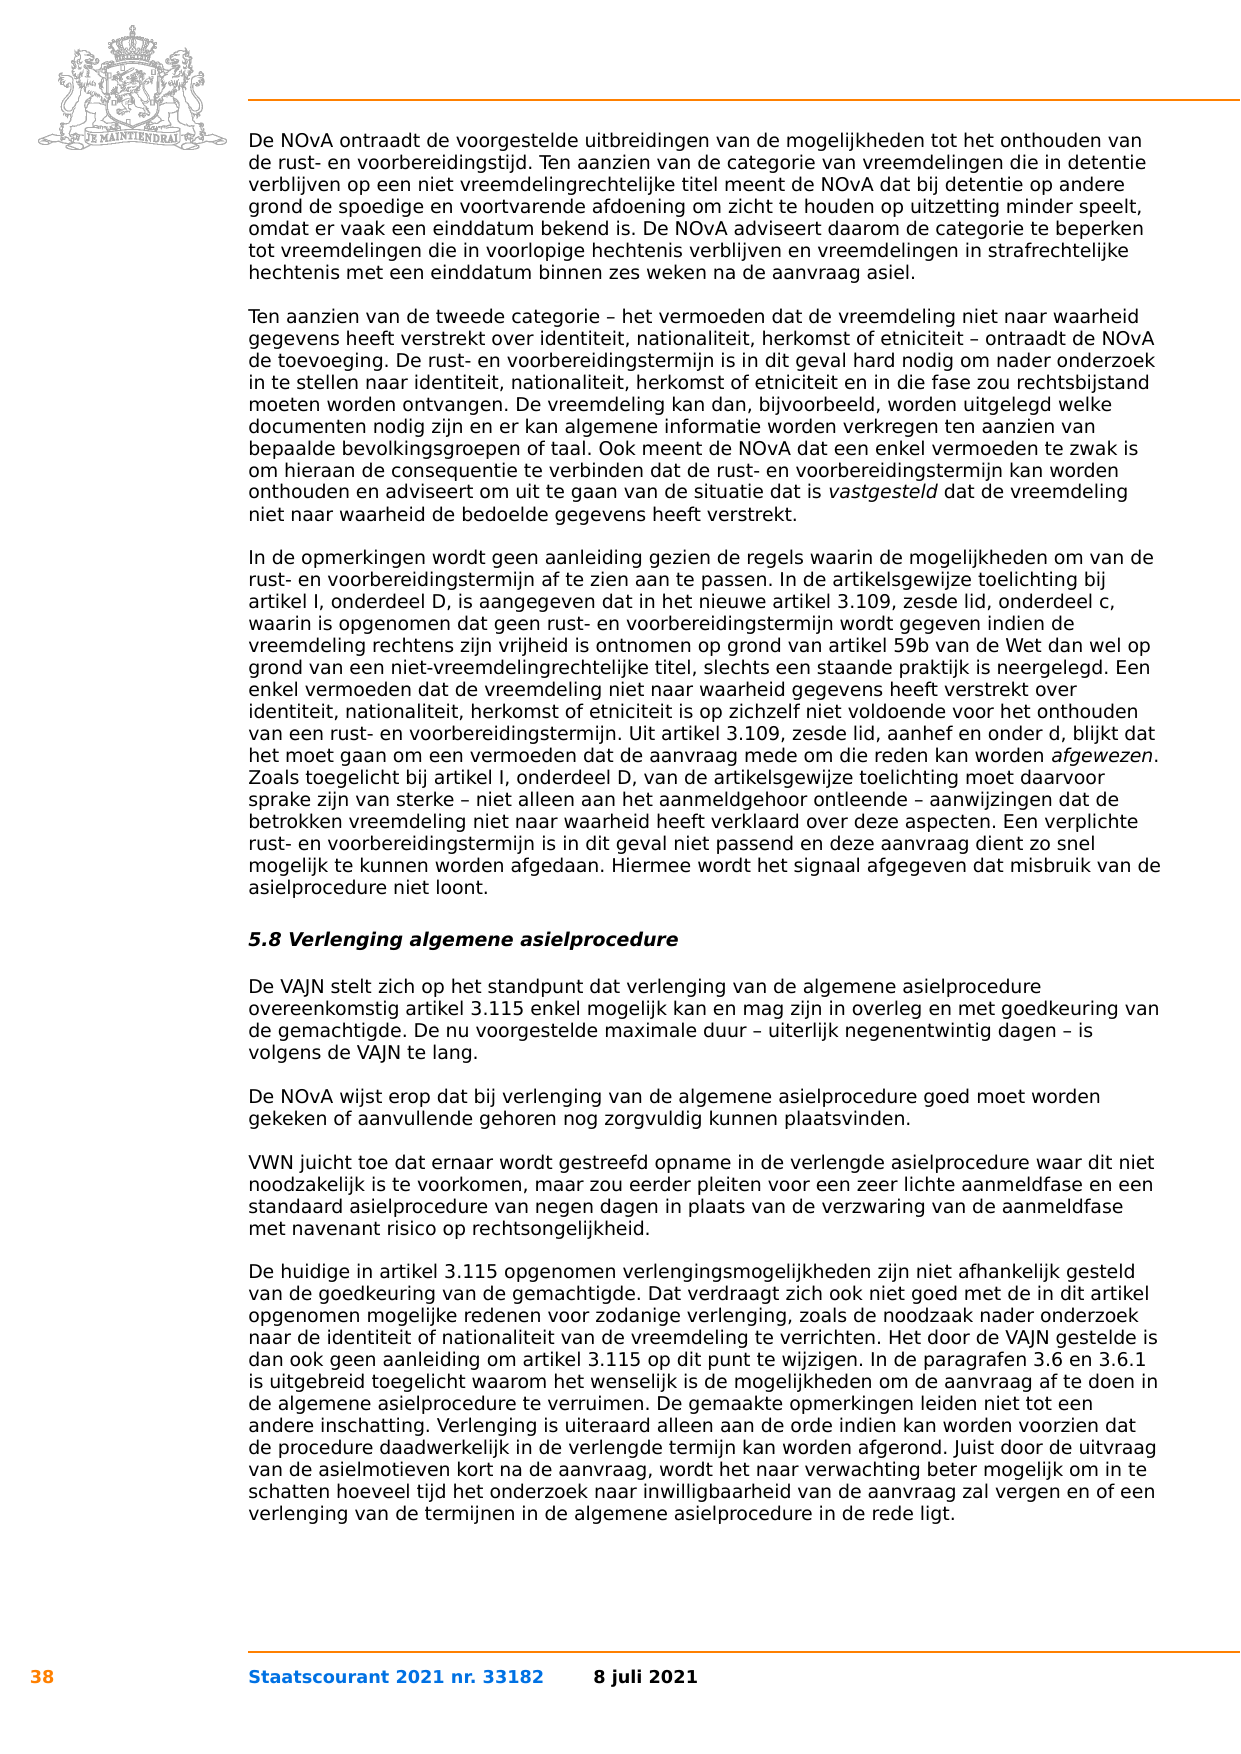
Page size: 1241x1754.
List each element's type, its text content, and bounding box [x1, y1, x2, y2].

subtitle 5.8 Verlenging algemene asielprocedure [248, 929, 1163, 951]
text In de opmerkingen wordt geen aanleiding gezien de regels waarin de mogelijkheden om van de rust- en voorbereidingstermijn af te zien aan te passen. In de artikelsgewijze toelichting bij artikel I, onderdeel D, is aangegeven dat in het nieuwe artikel 3.109, zesde lid, onderdeel c, waarin is opgenomen dat geen rust- en voorbereidingstermijn wordt gegeven indien de vreemdeling rechtens zijn vrijheid is ontnomen op grond van artikel 59b van de Wet dan wel op grond van een niet-vreemdelingrechtelijke titel, slechts een staande praktijk is neergelegd. Een enkel vermoeden dat de vreemdeling niet naar waarheid gegevens heeft verstrekt over identiteit, nationaliteit, herkomst of etniciteit is op zichzelf niet voldoende voor het onthouden van een rust- en voorbereidingstermijn. Uit artikel 3.109, zesde lid, aanhef en onder d, blijkt dat het moet gaan om een vermoeden dat de aanvraag mede om die reden kan worden afgewezen. Zoals toegelicht bij artikel I, onderdeel D, van de artikelsgewijze toelichting moet daarvoor sprake zijn van sterke – niet alleen aan het aanmeldgehoor ontleende – aanwijzingen dat de betrokken vreemdeling niet naar waarheid heeft verklaard over deze aspecten. Een verplichte rust- en voorbereidingstermijn is in dit geval niet passend en deze aanvraag dient zo snel mogelijk te kunnen worden afgedaan. Hiermee wordt het signaal afgegeven dat misbruik van de asielprocedure niet loont. [248, 547, 1163, 899]
text Ten aanzien van de tweede categorie – het vermoeden dat de vreemdeling niet naar waarheid gegevens heeft verstrekt over identiteit, nationaliteit, herkomst of etniciteit – ontraadt de NOvA de toevoeging. De rust- en voorbereidingstermijn is in dit geval hard nodig om nader onderzoek in te stellen naar identiteit, nationaliteit, herkomst of etniciteit en in die fase zou rechtsbijstand moeten worden ontvangen. De vreemdeling kan dan, bijvoorbeeld, worden uitgelegd welke documenten nodig zijn en er kan algemene informatie worden verkregen ten aanzien van bepaalde bevolkingsgroepen of taal. Ook meent de NOvA dat een enkel vermoeden te zwak is om hieraan de consequentie te verbinden dat de rust- en voorbereidingstermijn kan worden onthouden en adviseert om uit te gaan van de situatie dat is vastgesteld dat de vreemdeling niet naar waarheid de bedoelde gegevens heeft verstrekt. [248, 306, 1163, 525]
text De NOvA ontraadt de voorgestelde uitbreidingen van de mogelijkheden tot het onthouden van de rust- en voorbereidingstijd. Ten aanzien van de categorie van vreemdelingen die in detentie verblijven op een niet vreemdelingrechtelijke titel meent de NOvA dat bij detentie op andere grond de spoedige en voortvarende afdoening om zicht te houden op uitzetting minder speelt, omdat er vaak een einddatum bekend is. De NOvA adviseert daarom de categorie te beperken tot vreemdelingen die in voorlopige hechtenis verblijven en vreemdelingen in strafrechtelijke hechtenis met een einddatum binnen zes weken na de aanvraag asiel. [248, 130, 1163, 284]
text De huidige in artikel 3.115 opgenomen verlengingsmogelijkheden zijn niet afhankelijk gesteld van de goedkeuring van de gemachtigde. Dat verdraagt zich ook niet goed met de in dit artikel opgenomen mogelijke redenen voor zodanige verlenging, zoals de noodzaak nader onderzoek naar de identiteit of nationaliteit van de vreemdeling te verrichten. Het door de VAJN gestelde is dan ook geen aanleiding om artikel 3.115 op dit punt te wijzigen. In de paragrafen 3.6 en 3.6.1 is uitgebreid toegelicht waarom het wenselijk is de mogelijkheden om de aanvraag af te doen in de algemene asielprocedure te verruimen. De gemaakte opmerkingen leiden niet tot een andere inschatting. Verlenging is uiteraard alleen aan de orde indien kan worden voorzien dat de procedure daadwerkelijk in de verlengde termijn kan worden afgerond. Juist door de uitvraag van de asielmotieven kort na de aanvraag, wordt het naar verwachting beter mogelijk om in te schatten hoeveel tijd het onderzoek naar inwilligbaarheid van de aanvraag zal vergen en of een verlenging van de termijnen in de algemene asielprocedure in de rede ligt. [248, 1261, 1163, 1525]
text De VAJN stelt zich op het standpunt dat verlenging van de algemene asielprocedure overeenkomstig artikel 3.115 enkel mogelijk kan en mag zijn in overleg en met goedkeuring van de gemachtigde. De nu voorgestelde maximale duur – uiterlijk negenentwintig dagen – is volgens de VAJN te lang. [248, 976, 1163, 1064]
text De NOvA wijst erop dat bij verlenging van de algemene asielprocedure goed moet worden gekeken of aanvullende gehoren nog zorgvuldig kunnen plaatsvinden. [248, 1086, 1163, 1130]
picture [38, 25, 227, 150]
text VWN juicht toe dat ernaar wordt gestreefd opname in de verlengde asielprocedure waar dit niet noodzakelijk is te voorkomen, maar zou eerder pleiten voor een zeer lichte aanmeldfase en een standaard asielprocedure van negen dagen in plaats van de verzwaring van de aanmeldfase met navenant risico op rechtsongelijkheid. [248, 1152, 1163, 1239]
